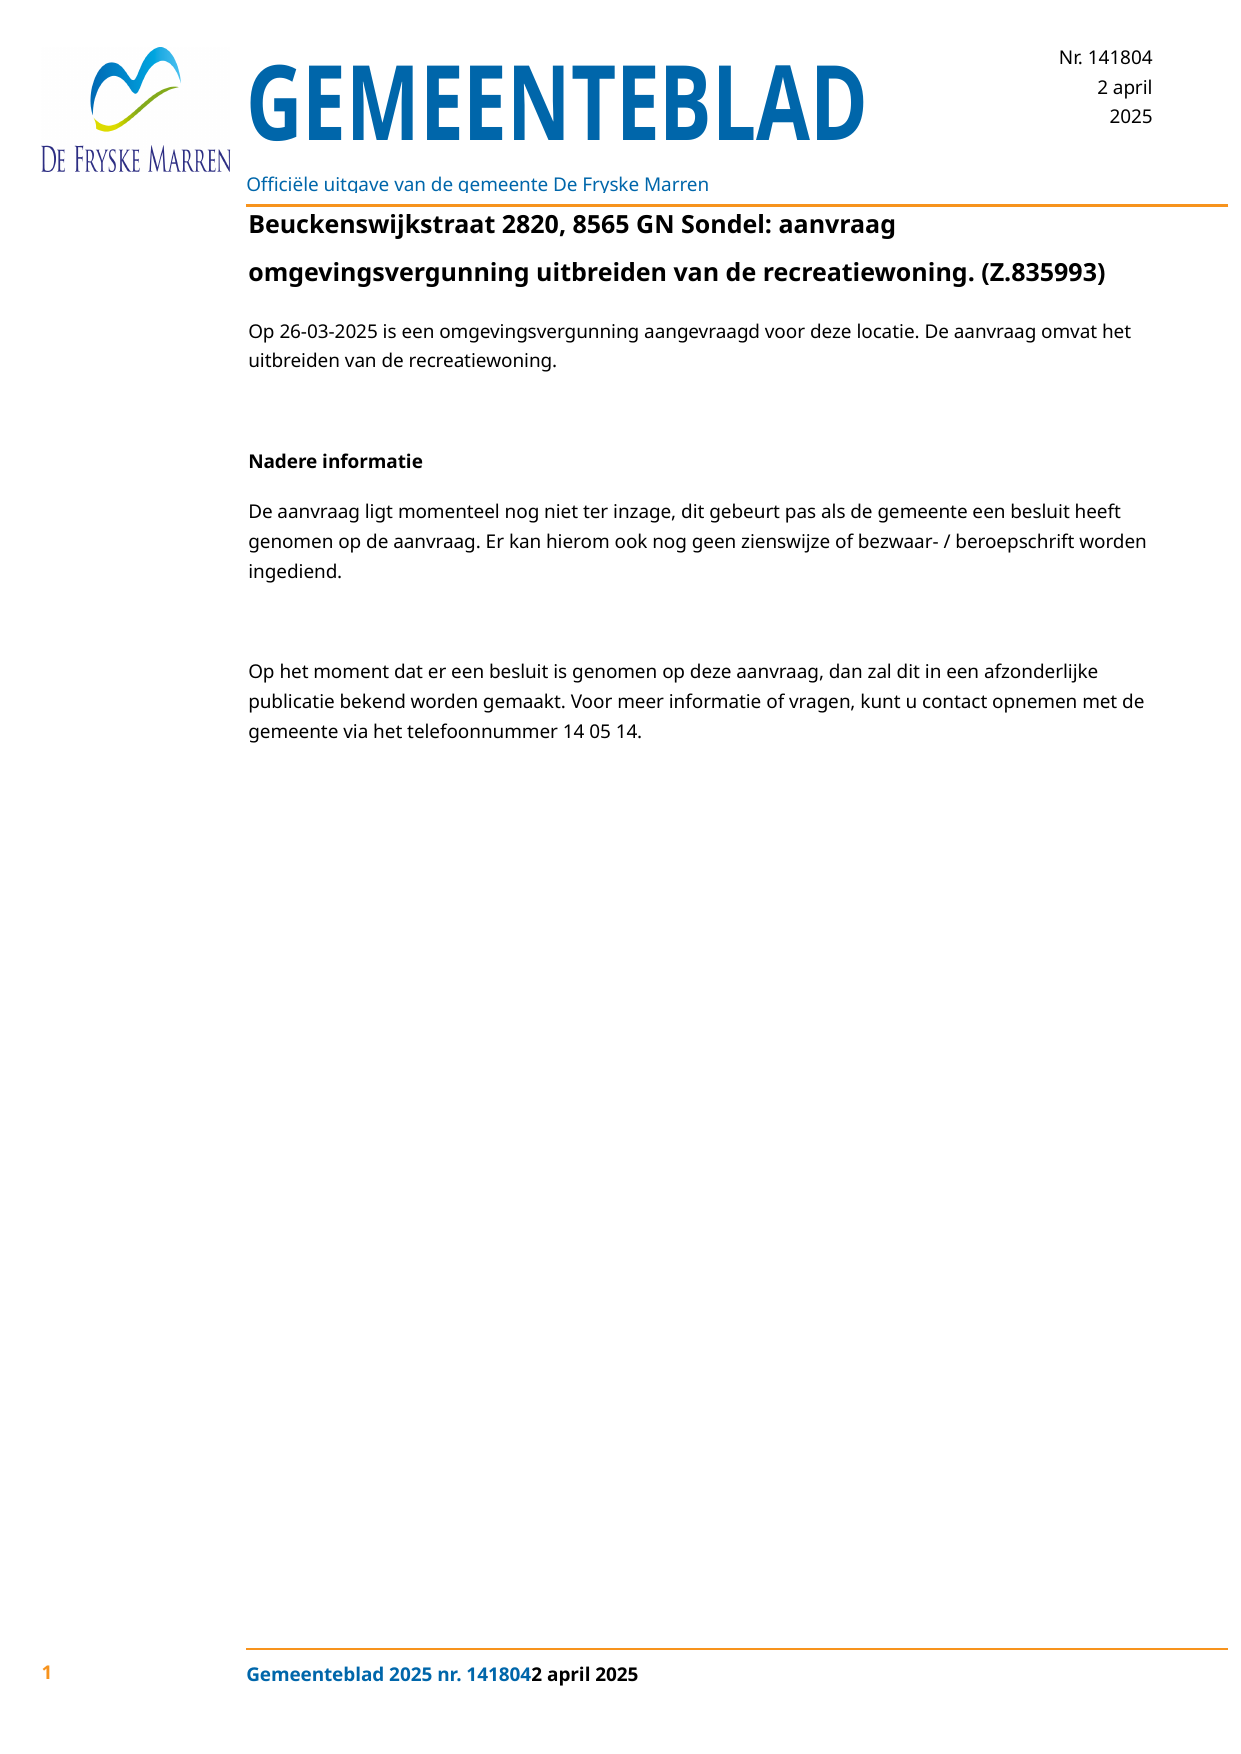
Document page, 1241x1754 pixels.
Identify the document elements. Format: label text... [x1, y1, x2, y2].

text Nadere informatie [248, 448, 1152, 474]
text Op het moment dat er een besluit is genomen op deze aanvraag, dan zal dit in een afzonderlijke publicatie bekend worden gemaakt. Voor meer informatie of vragen, kunt u contact opnemen met de gemeente via het telefoonnummer 14 05 14. [248, 659, 1152, 744]
text Op 26-03-2025 is een omgevingsvergunning aangevraagd voor deze locatie. De aanvraag omvat het uitbreiden van de recreatiewoning. [248, 318, 1152, 373]
picture [41, 47, 231, 172]
text De aanvraag ligt momenteel nog niet ter inzage, dit gebeurt pas als de gemeente een besluit heeft genomen op de aanvraag. Er kan hierom ook nog geen zienswijze of bezwaar- / beroepschrift worden ingediend. [248, 499, 1152, 584]
text Beuckenswijkstraat 2820, 8565 GN Sondel: aanvraag omgevingsvergunning uitbreiden van de recreatiewoning. (Z.835993) [248, 207, 1152, 288]
